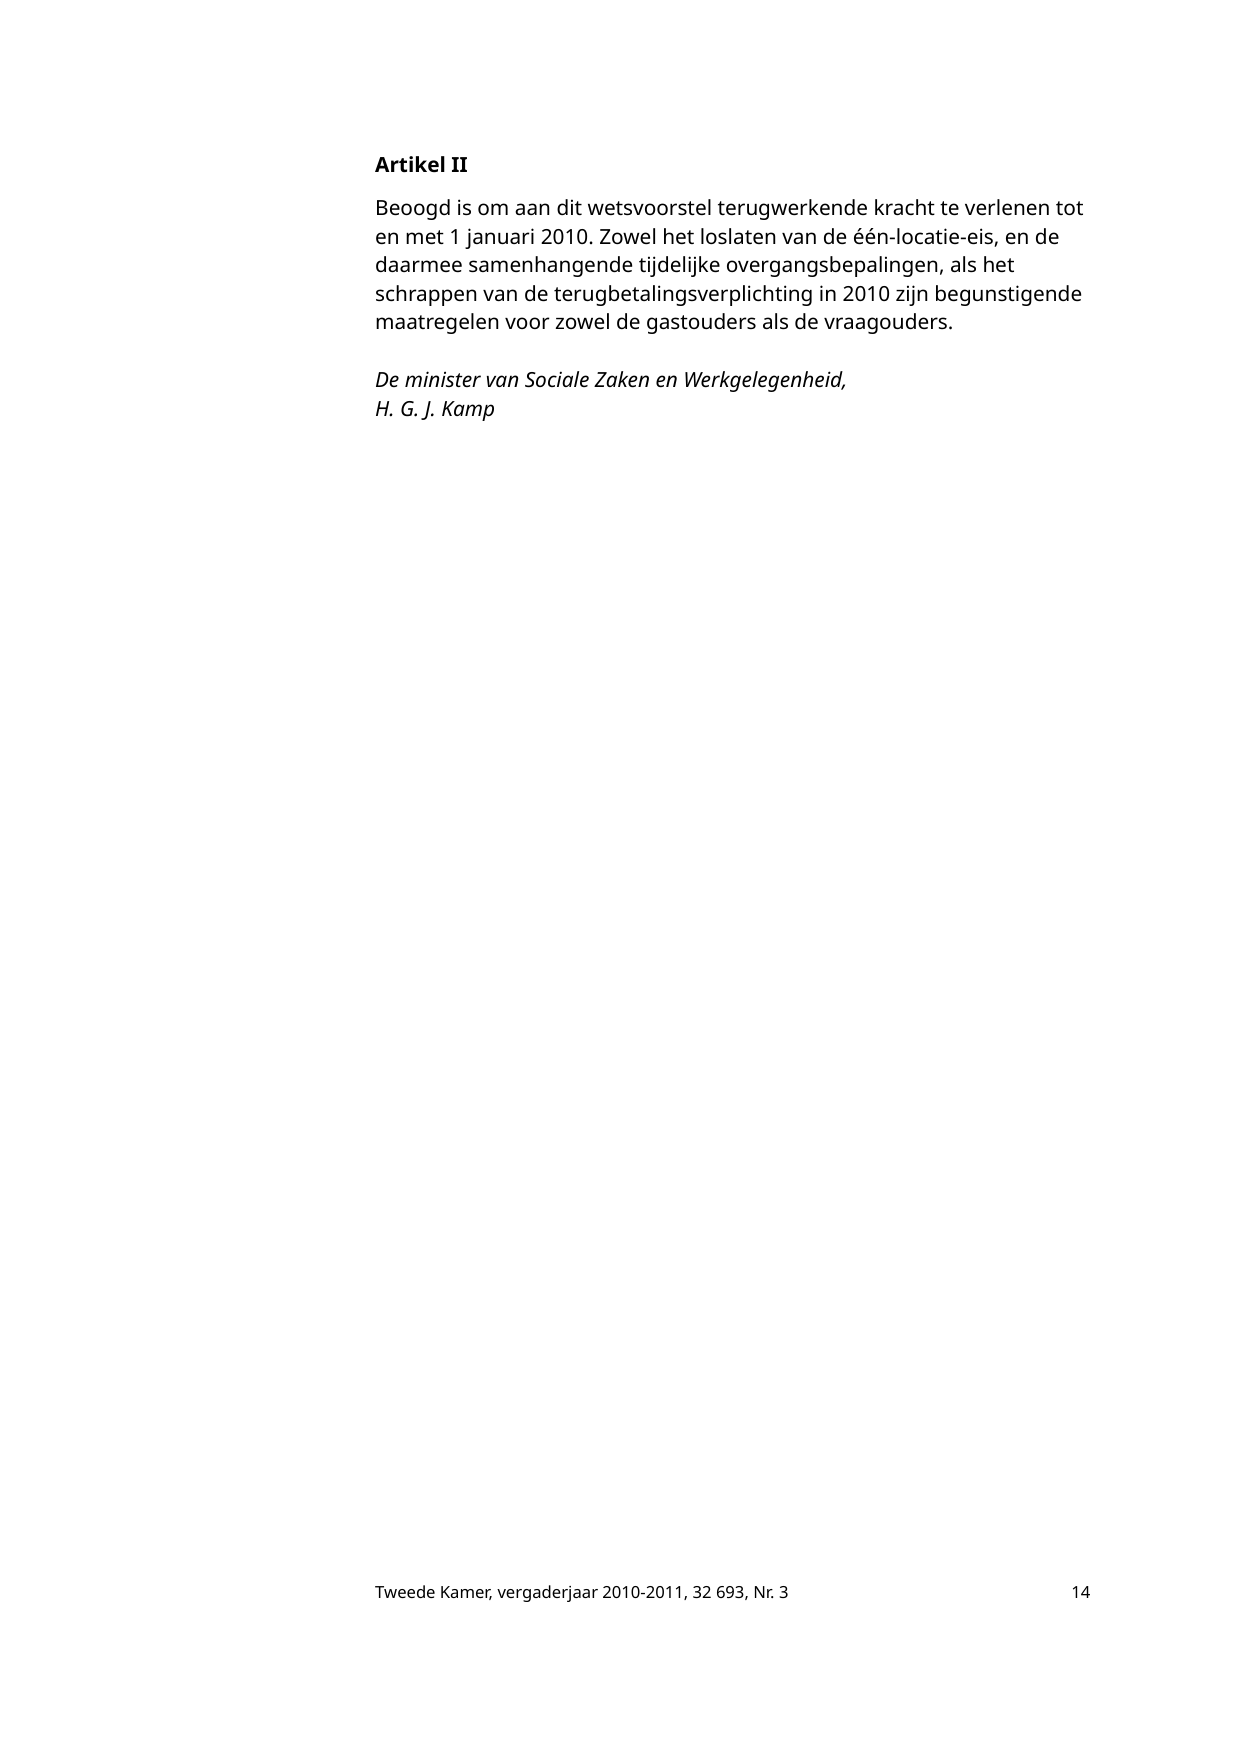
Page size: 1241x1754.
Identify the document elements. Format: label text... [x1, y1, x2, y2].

text De minister van Sociale Zaken en Werkgelegenheid, [375, 366, 1090, 394]
text Artikel II [375, 150, 1090, 178]
text Beoogd is om aan dit wetsvoorstel terugwerkende kracht te verlenen tot en met 1 januari 2010. Zowel het loslaten van de één-locatie-eis, en de daarmee samenhangende tijdelijke overgangsbepalingen, als het schrappen van de terugbetalingsverplichting in 2010 zijn begunstigende maatregelen voor zowel de gastouders als de vraagouders. [375, 193, 1090, 336]
text H. G. J. Kamp [375, 394, 1090, 422]
